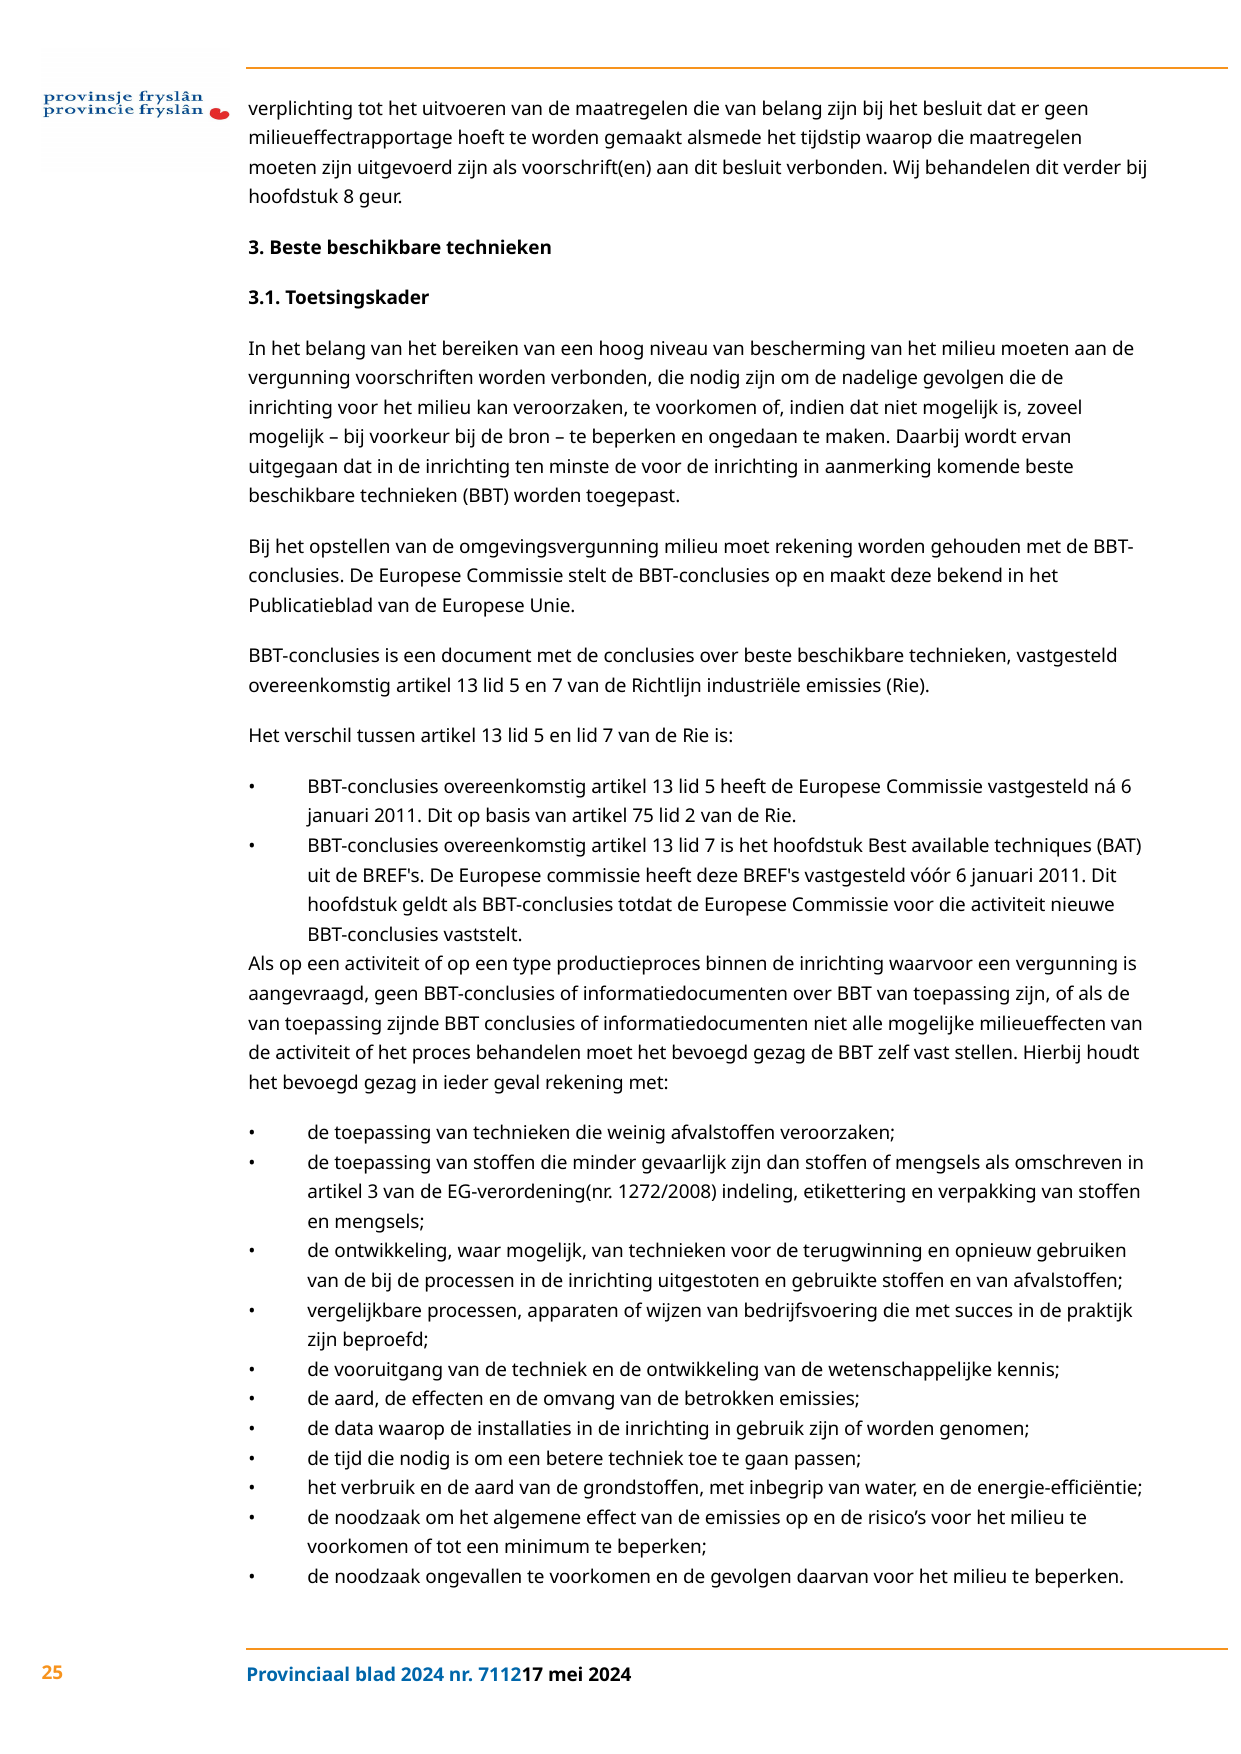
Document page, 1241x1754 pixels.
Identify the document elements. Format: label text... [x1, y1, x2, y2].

list BBT-conclusies overeenkomstig artikel 13 lid 5 heeft de Europese Commissie vastgesteld ná 6 januari 2011. Dit op basis van artikel 75 lid 2 van de Rie. [248, 773, 1152, 828]
list de noodzaak ongevallen te voorkomen en de gevolgen daarvan voor het milieu te beperken. [248, 1563, 1152, 1589]
list de tijd die nodig is om een betere techniek toe te gaan passen; [248, 1445, 1152, 1471]
list de data waarop de installaties in de inrichting in gebruik zijn of worden genomen; [248, 1415, 1152, 1441]
text verplichting tot het uitvoeren van de maatregelen die van belang zijn bij het besluit dat er geen milieueffectrapportage hoeft te worden gemaakt alsmede het tijdstip waarop die maatregelen moeten zijn uitgevoerd zijn als voorschrift(en) aan dit besluit verbonden. Wij behandelen dit verder bij hoofdstuk 8 geur. [248, 95, 1152, 209]
text BBT-conclusies is een document met de conclusies over beste beschikbare technieken, vastgesteld overeenkomstig artikel 13 lid 5 en 7 van de Richtlijn industriële emissies (Rie). [248, 643, 1152, 698]
list de ontwikkeling, waar mogelijk, van technieken voor de terugwinning en opnieuw gebruiken van de bij de processen in de inrichting uitgestoten en gebruikte stoffen en van afvalstoffen; [248, 1238, 1152, 1293]
text Als op een activiteit of op een type productieproces binnen de inrichting waarvoor een vergunning is aangevraagd, geen BBT-conclusies of informatiedocumenten over BBT van toepassing zijn, of als de van toepassing zijnde BBT conclusies of informatiedocumenten niet alle mogelijke milieueffecten van de activiteit of het proces behandelen moet het bevoegd gezag de BBT zelf vast stellen. Hierbij houdt het bevoegd gezag in ieder geval rekening met: [248, 951, 1152, 1095]
list de aard, de effecten en de omvang van de betrokken emissies; [248, 1386, 1152, 1411]
list de noodzaak om het algemene effect van de emissies op en de risico’s voor het milieu te voorkomen of tot een minimum te beperken; [248, 1504, 1152, 1559]
picture [41, 47, 231, 172]
list de toepassing van stoffen die minder gevaarlijk zijn dan stoffen of mengsels als omschreven in artikel 3 van de EG-verordening(nr. 1272/2008) indeling, etikettering en verpakking van stoffen en mengsels; [248, 1149, 1152, 1234]
text 3.1. Toetsingskader [248, 284, 1152, 310]
list de vooruitgang van de techniek en de ontwikkeling van de wetenschappelijke kennis; [248, 1356, 1152, 1382]
text Het verschil tussen artikel 13 lid 5 en lid 7 van de Rie is: [248, 723, 1152, 748]
list de toepassing van technieken die weinig afvalstoffen veroorzaken; [248, 1119, 1152, 1145]
list BBT-conclusies overeenkomstig artikel 13 lid 7 is het hoofdstuk Best available techniques (BAT) uit de BREF's. De Europese commissie heeft deze BREF's vastgesteld vóór 6 januari 2011. Dit hoofdstuk geldt als BBT-conclusies totdat de Europese Commissie voor die activiteit nieuwe BBT-conclusies vaststelt. [248, 832, 1152, 947]
list het verbruik en de aard van de grondstoffen, met inbegrip van water, en de energie-efficiëntie; [248, 1474, 1152, 1500]
text Bij het opstellen van de omgevingsvergunning milieu moet rekening worden gehouden met de BBT-conclusies. De Europese Commissie stelt de BBT-conclusies op en maakt deze bekend in het Publicatieblad van de Europese Unie. [248, 533, 1152, 618]
list vergelijkbare processen, apparaten of wijzen van bedrijfsvoering die met succes in de praktijk zijn beproefd; [248, 1297, 1152, 1352]
text In het belang van het bereiken van een hoog niveau van bescherming van het milieu moeten aan de vergunning voorschriften worden verbonden, die nodig zijn om de nadelige gevolgen die de inrichting voor het milieu kan veroorzaken, te voorkomen of, indien dat niet mogelijk is, zoveel mogelijk – bij voorkeur bij de bron – te beperken en ongedaan te maken. Daarbij wordt ervan uitgegaan dat in de inrichting ten minste de voor de inrichting in aanmerking komende beste beschikbare technieken (BBT) worden toegepast. [248, 335, 1152, 508]
text 3. Beste beschikbare technieken [248, 234, 1152, 260]
